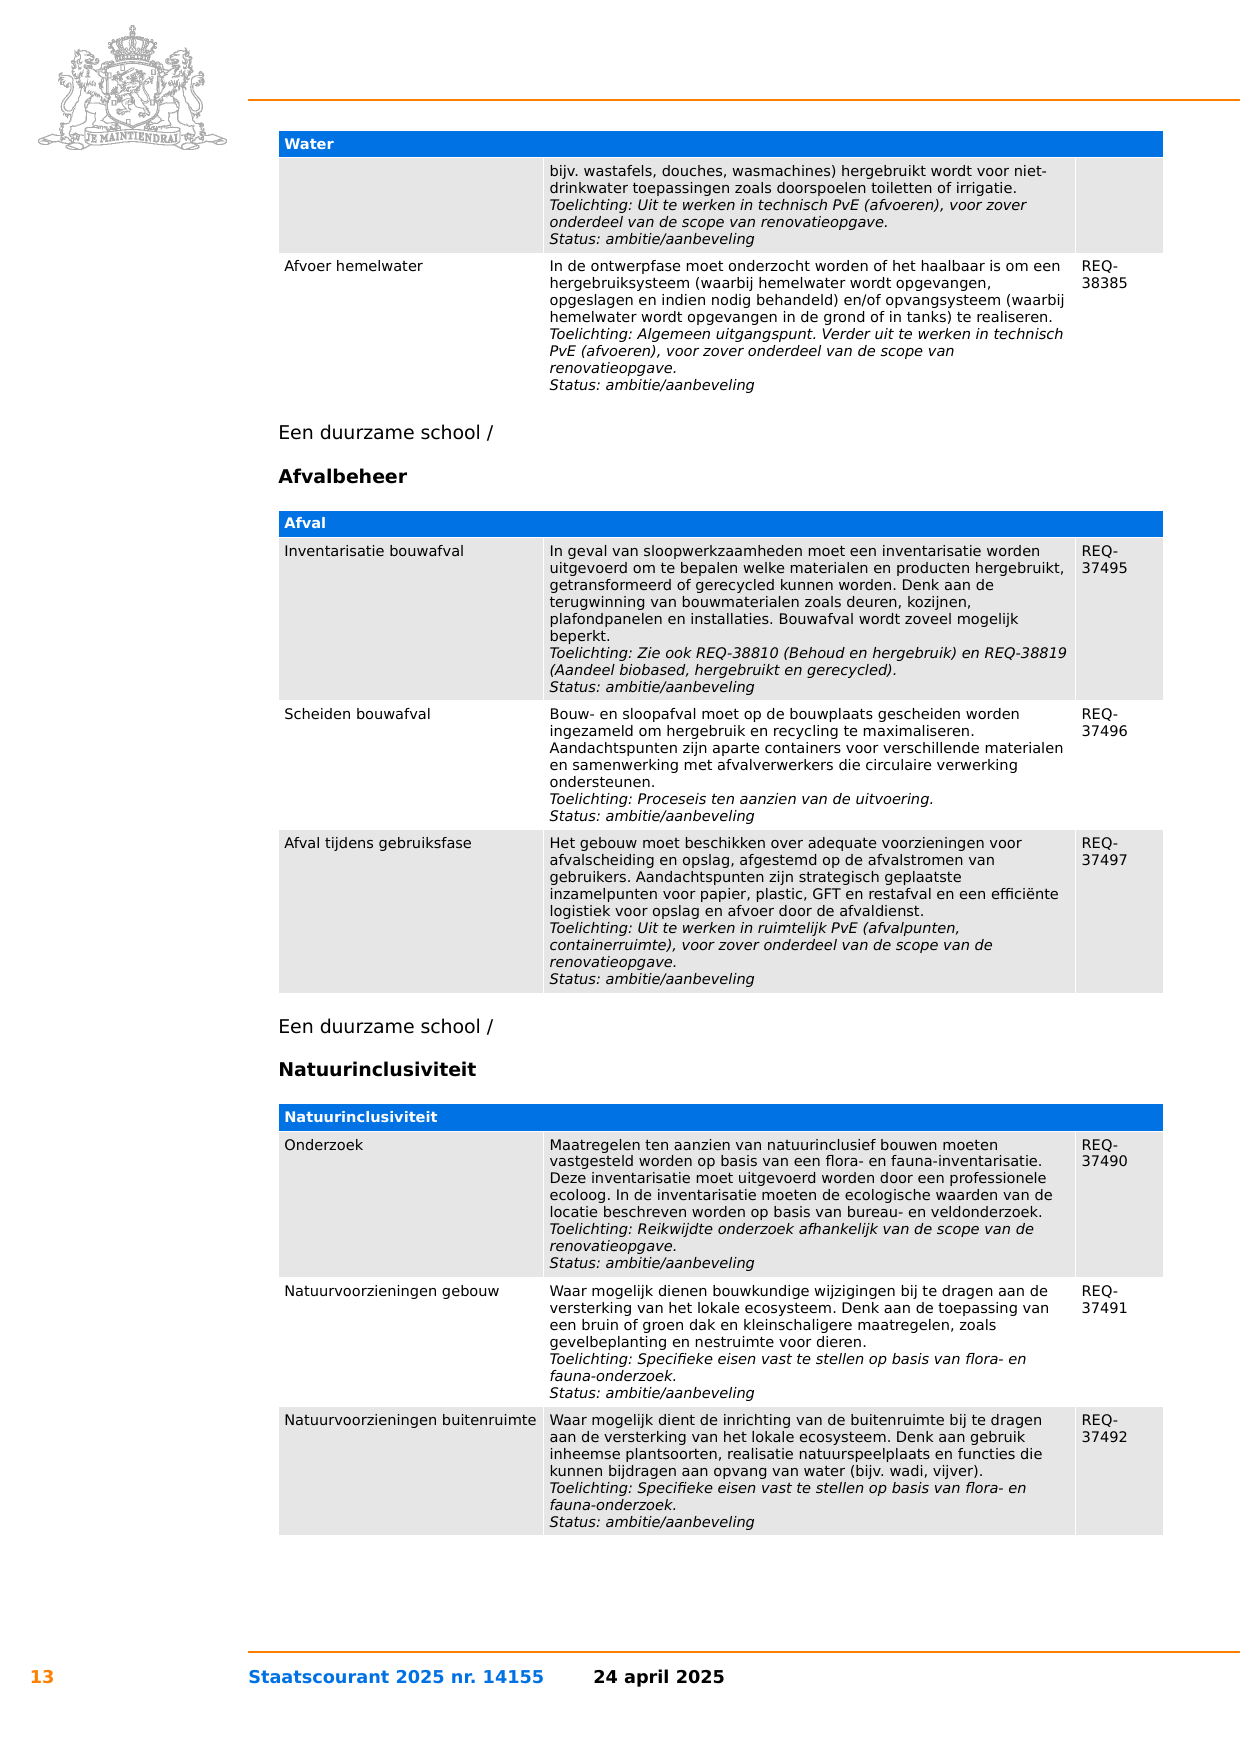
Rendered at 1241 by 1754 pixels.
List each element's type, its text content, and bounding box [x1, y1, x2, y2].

table_cell REQ-37496 [1076, 701, 1163, 829]
table_cell Afval tijdens gebruiksfase [279, 830, 543, 993]
table_cell Maatregelen ten aanzien van natuurinclusief bouwen moeten vastgesteld worden op basis van een flora- en fauna-inventarisatie. Deze inventarisatie moet uitgevoerd worden door een professionele ecoloog. In de inventarisatie moeten de ecologische waarden van de locatie beschreven worden op basis van bureau- en veldonderzoek. Toelichting: Reikwijdte onderzoek afhankelijk van de scope van de renovatieopgave. Status: ambitie/aanbeveling [544, 1132, 1075, 1277]
table_cell REQ-38385 [1076, 254, 1163, 399]
subtitle Een duurzame school / [278, 1016, 1163, 1037]
table_cell Natuurvoorzieningen gebouw [279, 1278, 543, 1406]
subtitle Een duurzame school / [278, 422, 1163, 444]
table_cell Het gebouw moet beschikken over adequate voorzieningen voor afvalscheiding en opslag, afgestemd op de afvalstromen van gebruikers. Aandachtspunten zijn strategisch geplaatste inzamelpunten voor papier, plastic, GFT en restafval en een efficiënte logistiek voor opslag en afvoer door de afvaldienst. Toelichting: Uit te werken in ruimtelijk PvE (afvalpunten, containerruimte), voor zover onderdeel van de scope van de renovatieopgave. Status: ambitie/aanbeveling [544, 830, 1075, 993]
table_cell REQ-37490 [1076, 1132, 1163, 1277]
table_cell In geval van sloopwerkzaamheden moet een inventarisatie worden uitgevoerd om te bepalen welke materialen en producten hergebruikt, getransformeerd of gerecycled kunnen worden. Denk aan de terugwinning van bouwmaterialen zoals deuren, kozijnen, plafondpanelen en installaties. Bouwafval wordt zoveel mogelijk beperkt. Toelichting: Zie ook REQ-38810 (Behoud en hergebruik) en REQ-38819 (Aandeel biobased, hergebruikt en gerecycled). Status: ambitie/aanbeveling [544, 538, 1075, 700]
table_header Natuurinclusiviteit [279, 1104, 1163, 1131]
table_cell REQ-37492 [1076, 1407, 1163, 1535]
table_cell Bouw- en sloopafval moet op de bouwplaats gescheiden worden ingezameld om hergebruik en recycling te maximaliseren. Aandachtspunten zijn aparte containers voor verschillende materialen en samenwerking met afvalverwerkers die circulaire verwerking ondersteunen. Toelichting: Proceseis ten aanzien van de uitvoering. Status: ambitie/aanbeveling [544, 701, 1075, 829]
table_cell In de ontwerpfase moet onderzocht worden of het haalbaar is om een hergebruiksysteem (waarbij hemelwater wordt opgevangen, opgeslagen en indien nodig behandeld) en/of opvangsysteem (waarbij hemelwater wordt opgevangen in de grond of in tanks) te realiseren. Toelichting: Algemeen uitgangspunt. Verder uit te werken in technisch PvE (afvoeren), voor zover onderdeel van de scope van renovatieopgave. Status: ambitie/aanbeveling [544, 254, 1075, 399]
table_cell REQ-37497 [1076, 830, 1163, 993]
table_cell REQ-37491 [1076, 1278, 1163, 1406]
table_cell bijv. wastafels, douches, wasmachines) hergebruikt wordt voor niet-drinkwater toepassingen zoals doorspoelen toiletten of irrigatie. Toelichting: Uit te werken in technisch PvE (afvoeren), voor zover onderdeel van de scope van renovatieopgave. Status: ambitie/aanbeveling [544, 158, 1075, 253]
table_cell Waar mogelijk dient de inrichting van de buitenruimte bij te dragen aan de versterking van het lokale ecosysteem. Denk aan gebruik inheemse plantsoorten, realisatie natuurspeelplaats en functies die kunnen bijdragen aan opvang van water (bijv. wadi, vijver). Toelichting: Specifieke eisen vast te stellen op basis van flora- en fauna-onderzoek. Status: ambitie/aanbeveling [544, 1407, 1075, 1535]
subtitle Afvalbeheer [278, 466, 1163, 488]
table_cell Onderzoek [279, 1132, 543, 1277]
table_cell Natuurvoorzieningen buitenruimte [279, 1407, 543, 1535]
table_cell [279, 158, 543, 253]
picture [38, 25, 227, 150]
table_cell Afvoer hemelwater [279, 254, 543, 399]
table_cell [1076, 158, 1163, 253]
table_cell REQ-37495 [1076, 538, 1163, 700]
table_cell Waar mogelijk dienen bouwkundige wijzigingen bij te dragen aan de versterking van het lokale ecosysteem. Denk aan de toepassing van een bruin of groen dak en kleinschaligere maatregelen, zoals gevelbeplanting en nestruimte voor dieren. Toelichting: Specifieke eisen vast te stellen op basis van flora- en fauna-onderzoek. Status: ambitie/aanbeveling [544, 1278, 1075, 1406]
table_header Water [279, 131, 1163, 157]
table_header Afval [279, 511, 1163, 537]
table_cell Scheiden bouwafval [279, 701, 543, 829]
table_cell Inventarisatie bouwafval [279, 538, 543, 700]
subtitle Natuurinclusiviteit [278, 1059, 1163, 1081]
